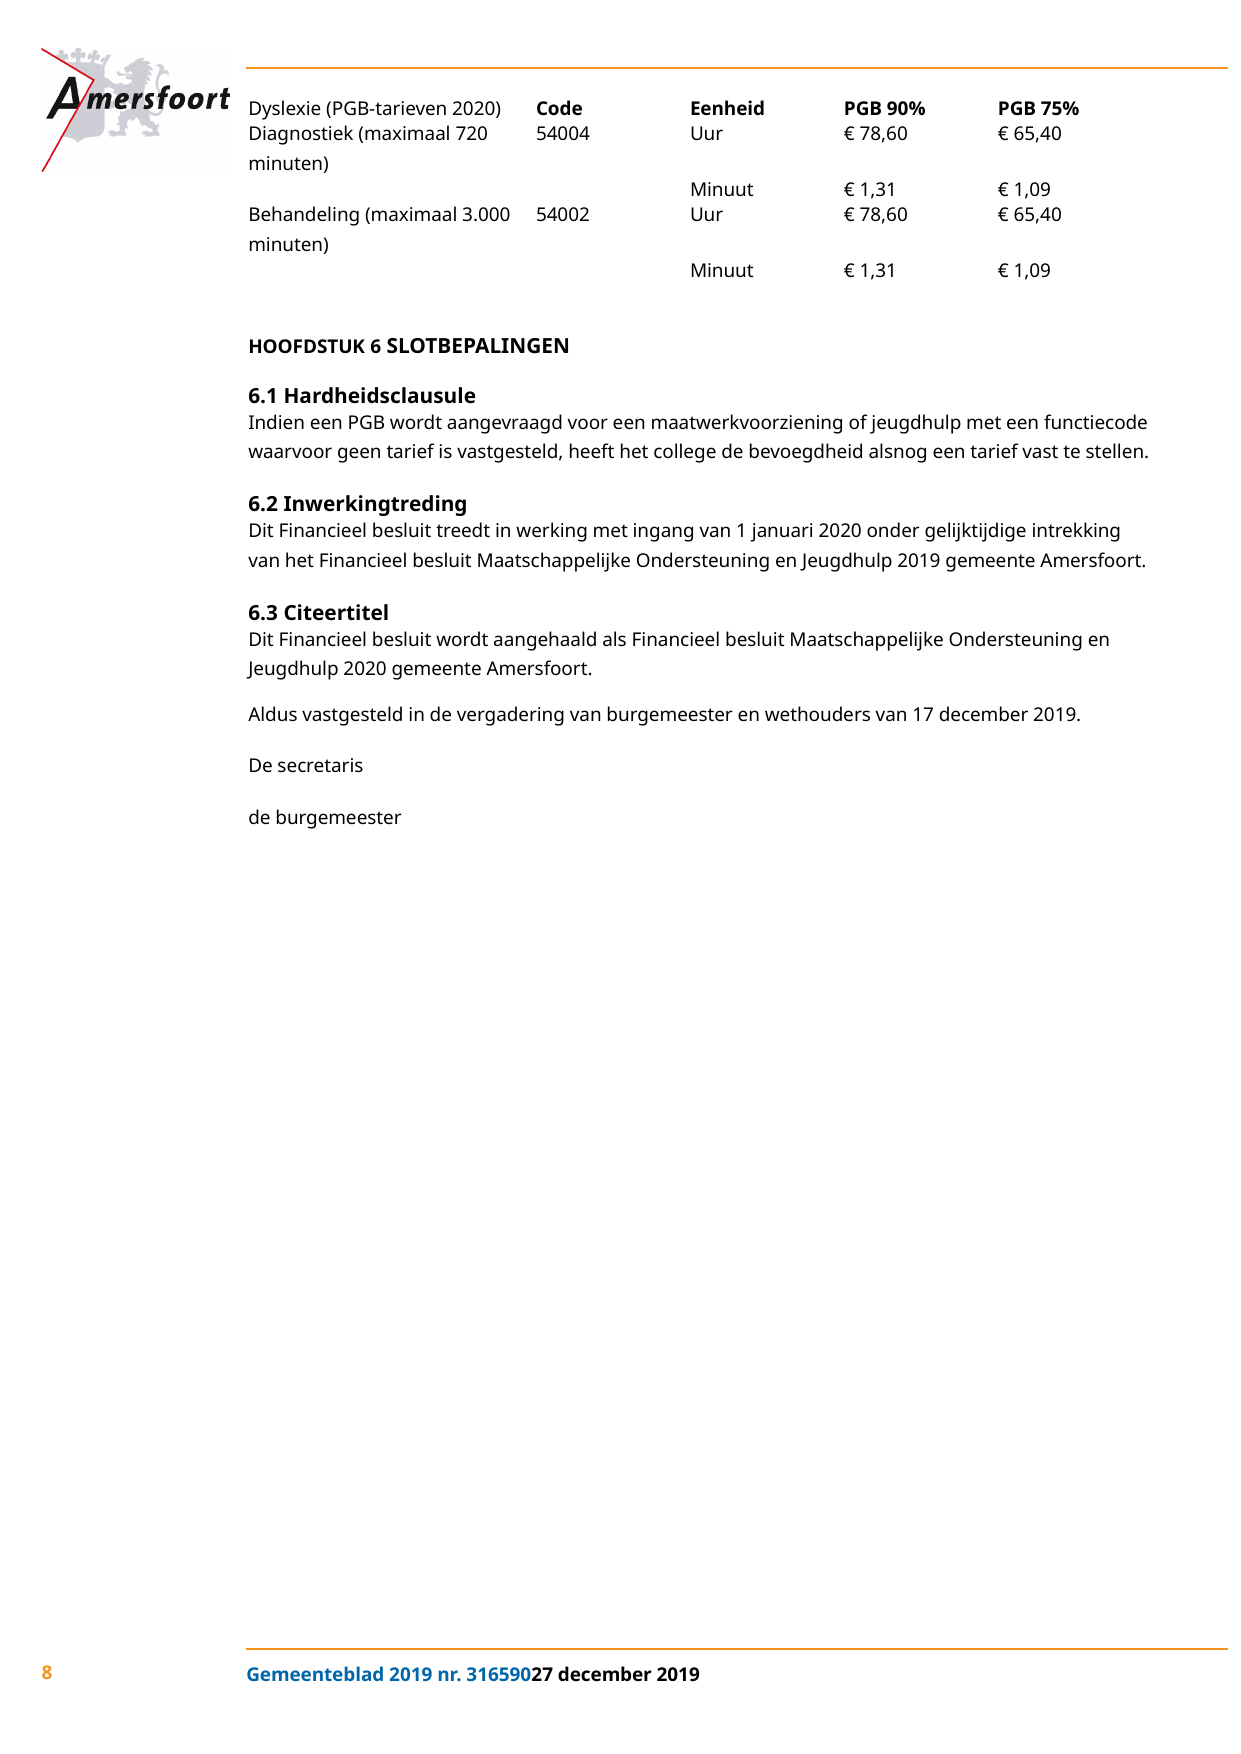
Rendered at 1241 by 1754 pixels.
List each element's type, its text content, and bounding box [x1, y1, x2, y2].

table_cell Minuut [690, 176, 844, 202]
table_header Code [536, 95, 690, 121]
table_cell Uur [690, 202, 844, 257]
table_cell [248, 257, 536, 283]
picture [41, 47, 231, 172]
table_cell € 65,40 [998, 121, 1152, 176]
table_cell 54004 [536, 121, 690, 176]
table_cell Minuut [690, 257, 844, 283]
text Aldus vastgesteld in de vergadering van burgemeester en wethouders van 17 december 2019. [248, 701, 1152, 727]
table_cell Diagnostiek (maximaal 720 minuten) [248, 121, 536, 176]
text Indien een PGB wordt aangevraagd voor een maatwerkvoorziening of jeugdhulp met een functiecode waarvoor geen tarief is vastgesteld, heeft het college de bevoegdheid alsnog een tarief vast te stellen. [248, 409, 1152, 464]
table_cell 54002 [536, 202, 690, 257]
text Dit Financieel besluit treedt in werking met ingang van 1 januari 2020 onder gelijktijdige intrekking van het Financieel besluit Maatschappelijke Ondersteuning en Jeugdhulp 2019 gemeente Amersfoort. [248, 518, 1152, 573]
table_cell Behandeling (maximaal 3.000 minuten) [248, 202, 536, 257]
table_header PGB 90% [844, 95, 998, 121]
table_cell [536, 257, 690, 283]
table_cell € 1,31 [844, 176, 998, 202]
table_cell € 78,60 [844, 121, 998, 176]
text de burgemeester [248, 804, 1152, 830]
table_cell € 1,09 [998, 257, 1152, 283]
text De secretaris [248, 753, 1152, 778]
table_cell € 1,09 [998, 176, 1152, 202]
text Dit Financieel besluit wordt aangehaald als Financieel besluit Maatschappelijke Ondersteuning en Jeugdhulp 2020 gemeente Amersfoort. [248, 626, 1152, 681]
text 6.3 Citeertitel [248, 598, 1152, 626]
table_header Eenheid [690, 95, 844, 121]
table_cell [248, 176, 536, 202]
text HOOFDSTUK 6 SLOTBEPALINGEN [248, 331, 1152, 360]
table_cell [536, 176, 690, 202]
table_header Dyslexie (PGB-tarieven 2020) [248, 95, 536, 121]
text 6.1 Hardheidsclausule [248, 381, 1152, 409]
table_cell Uur [690, 121, 844, 176]
text 6.2 Inwerkingtreding [248, 489, 1152, 518]
table_cell € 1,31 [844, 257, 998, 283]
table_cell € 78,60 [844, 202, 998, 257]
table_header PGB 75% [998, 95, 1152, 121]
table_cell € 65,40 [998, 202, 1152, 257]
